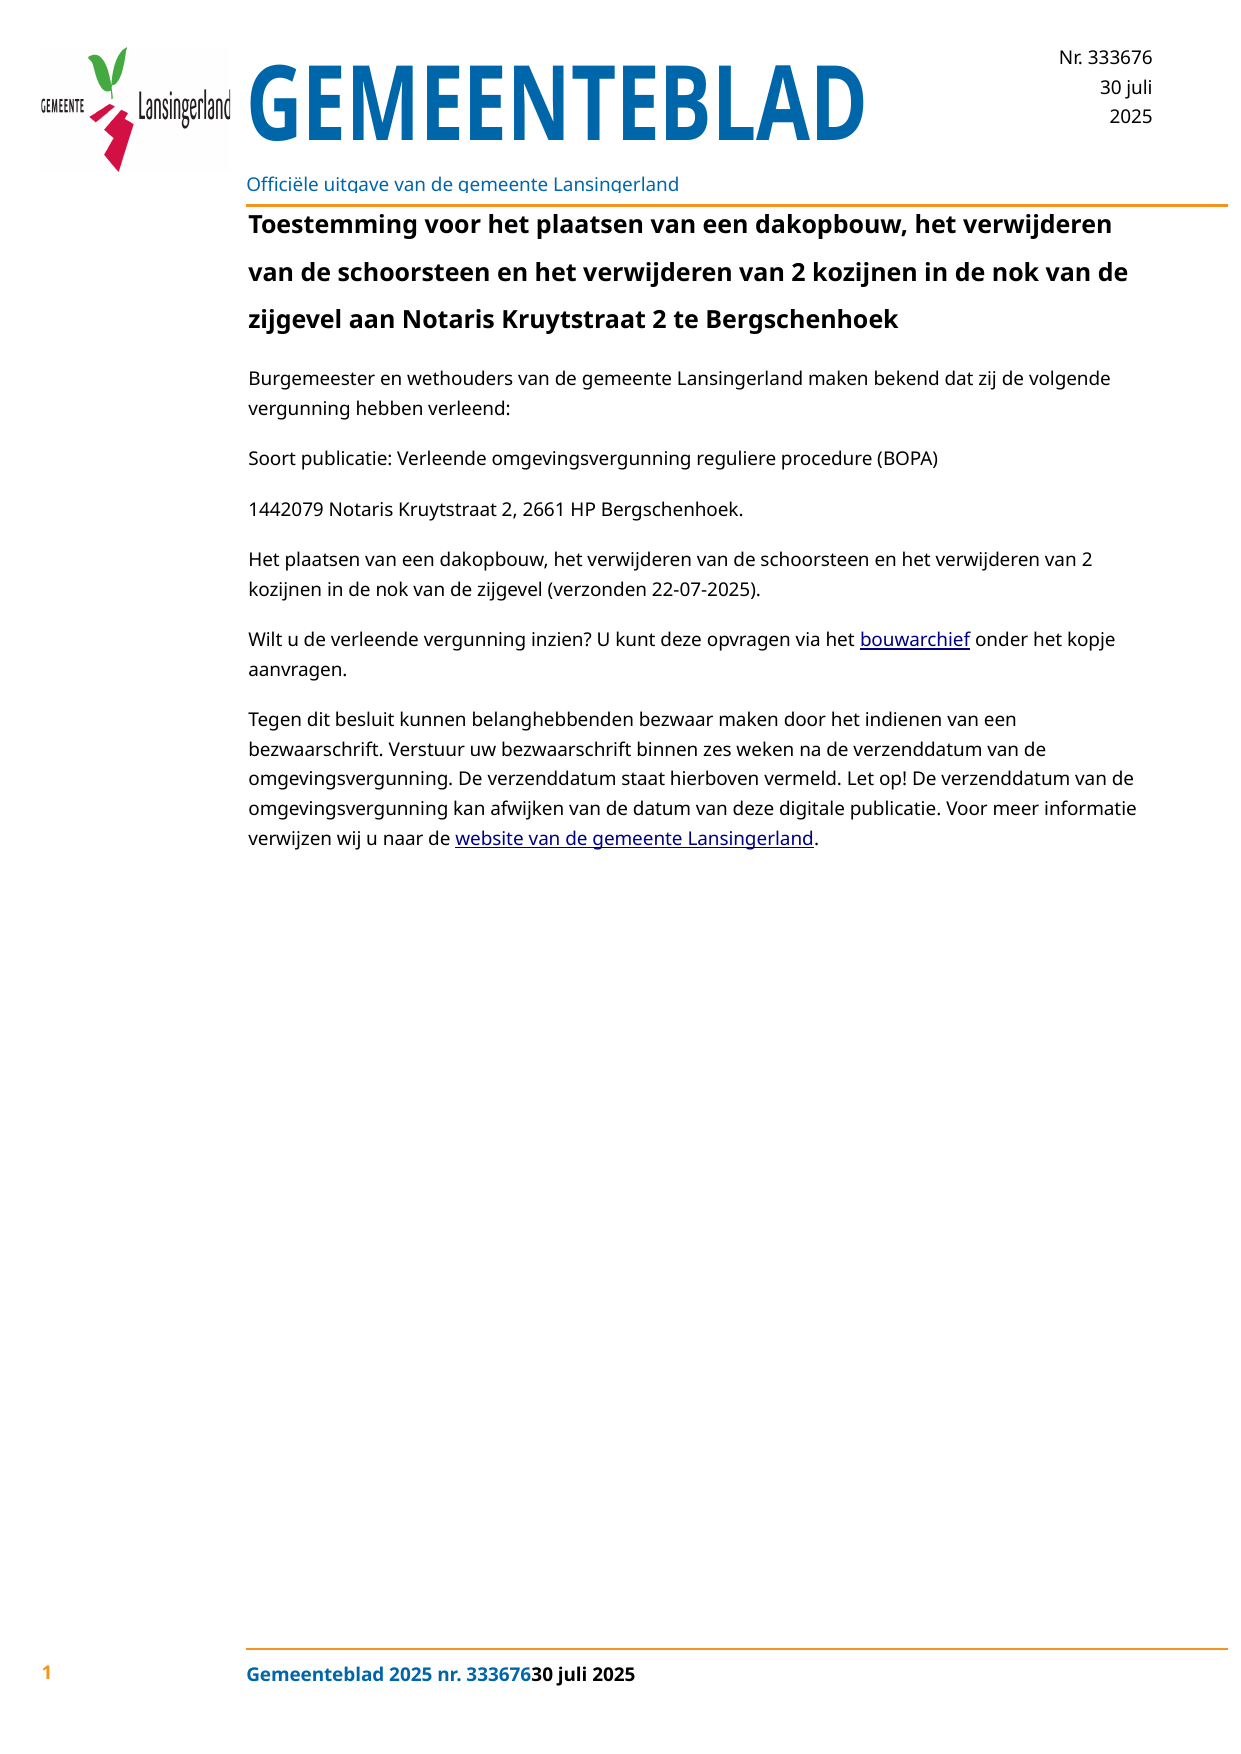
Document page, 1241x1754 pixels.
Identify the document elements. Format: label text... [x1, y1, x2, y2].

text 1442079 Notaris Kruytstraat 2, 2661 HP Bergschenhoek. [248, 496, 1152, 522]
text Wilt u de verleende vergunning inzien? U kunt deze opvragen via het bouwarchief onder het kopje aanvragen. [248, 626, 1152, 682]
text Burgemeester en wethouders van de gemeente Lansingerland maken bekend dat zij de volgende vergunning hebben verleend: [248, 366, 1152, 421]
text Soort publicatie: Verleende omgevingsvergunning reguliere procedure (BOPA) [248, 446, 1152, 471]
text Toestemming voor het plaatsen van een dakopbouw, het verwijderen van de schoorsteen en het verwijderen van 2 kozijnen in de nok van de zijgevel aan Notaris Kruytstraat 2 te Bergschenhoek [248, 207, 1152, 336]
text Tegen dit besluit kunnen belanghebbenden bezwaar maken door het indienen van een bezwaarschrift. Verstuur uw bezwaarschrift binnen zes weken na de verzenddatum van de omgevingsvergunning. De verzenddatum staat hierboven vermeld. Let op! De verzenddatum van de omgevingsvergunning kan afwijken van de datum van deze digitale publicatie. Voor meer informatie verwijzen wij u naar de website van de gemeente Lansingerland. [248, 706, 1152, 850]
text Het plaatsen van een dakopbouw, het verwijderen van de schoorsteen en het verwijderen van 2 kozijnen in de nok van de zijgevel (verzonden 22-07-2025). [248, 546, 1152, 602]
picture [41, 47, 231, 172]
